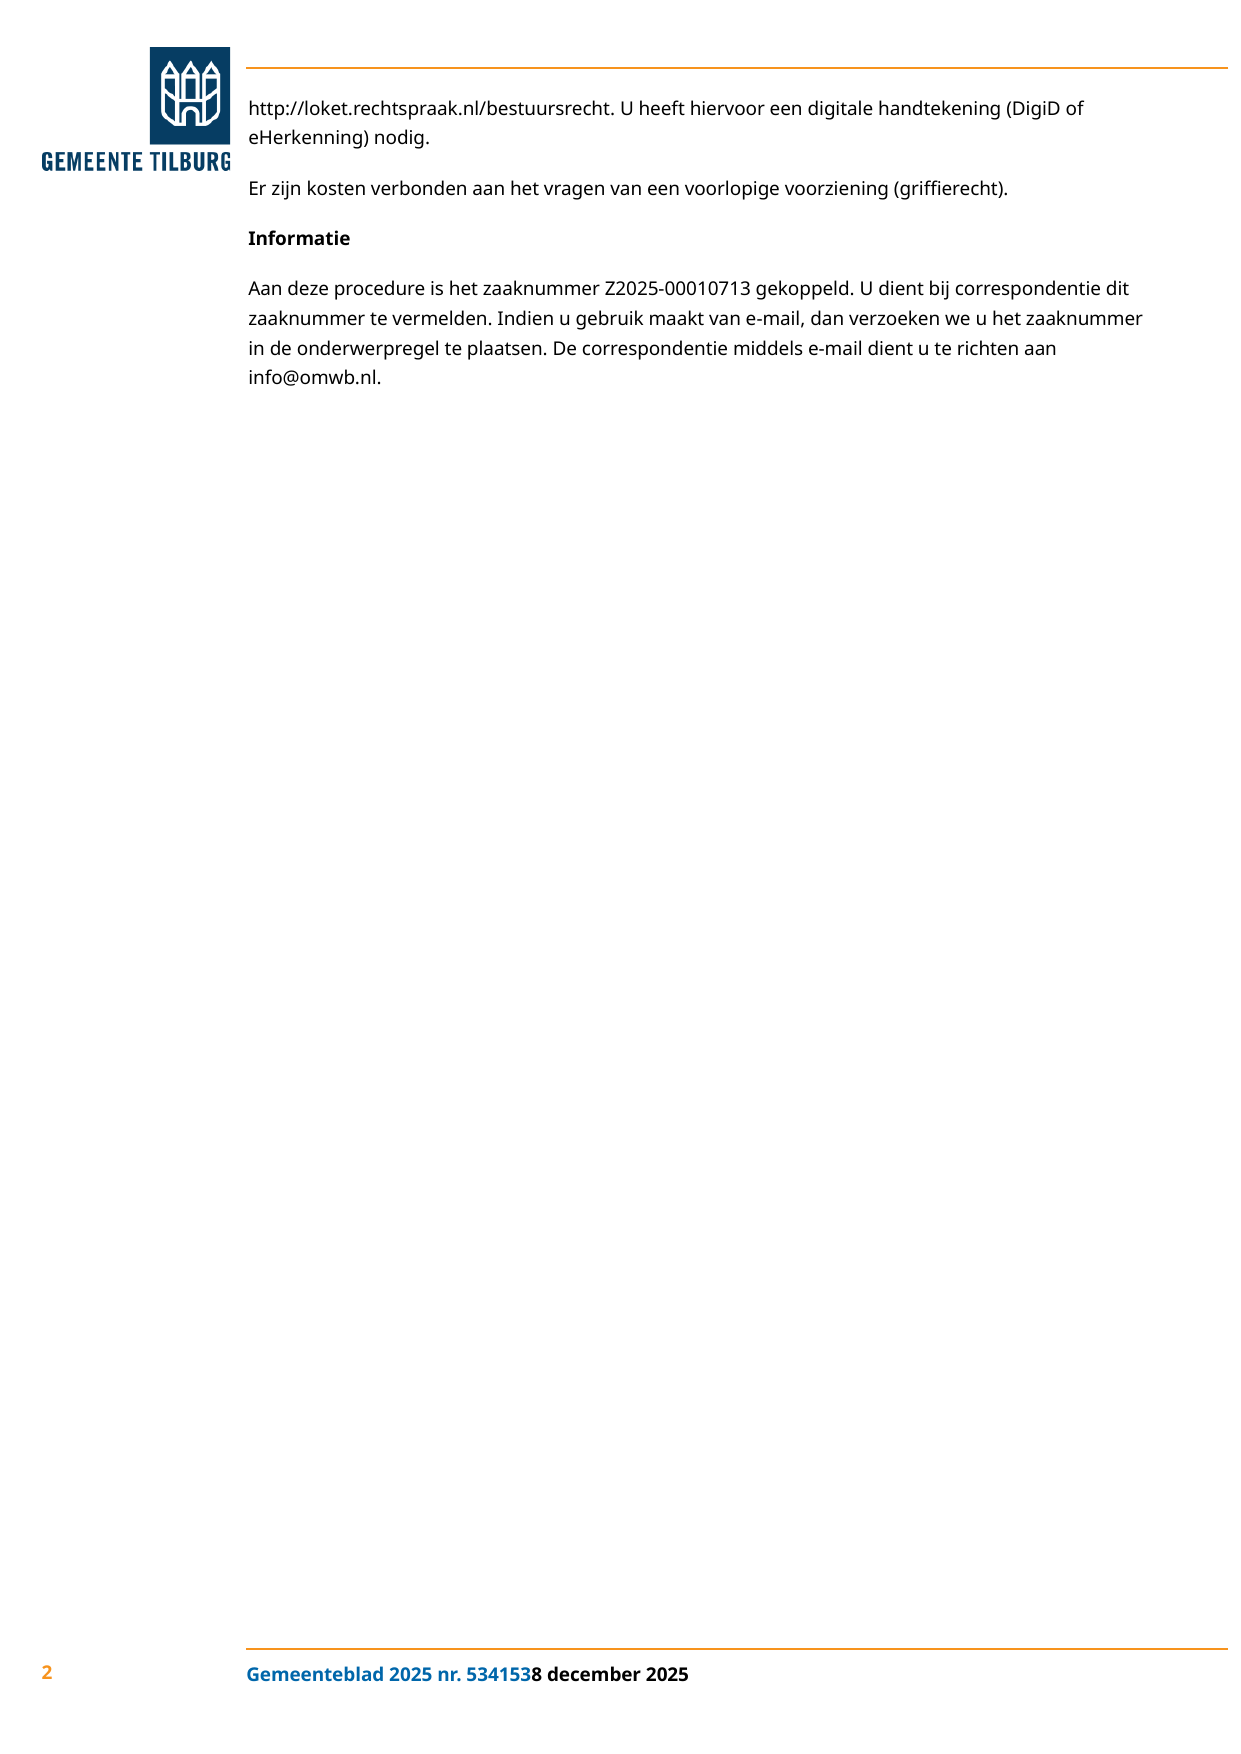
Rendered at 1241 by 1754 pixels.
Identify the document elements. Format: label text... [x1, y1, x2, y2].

text Informatie [248, 225, 1152, 251]
picture [41, 47, 231, 172]
text http://loket.rechtspraak.nl/bestuursrecht. U heeft hiervoor een digitale handtekening (DigiD of eHerkenning) nodig. [248, 95, 1152, 150]
text Aan deze procedure is het zaaknummer Z2025-00010713 gekoppeld. U dient bij correspondentie dit zaaknummer te vermelden. Indien u gebruik maakt van e-mail, dan verzoeken we u het zaaknummer in de onderwerpregel te plaatsen. De correspondentie middels e-mail dient u te richten aan info@omwb.nl. [248, 276, 1152, 390]
text Er zijn kosten verbonden aan het vragen van een voorlopige voorziening (griffierecht). [248, 175, 1152, 201]
